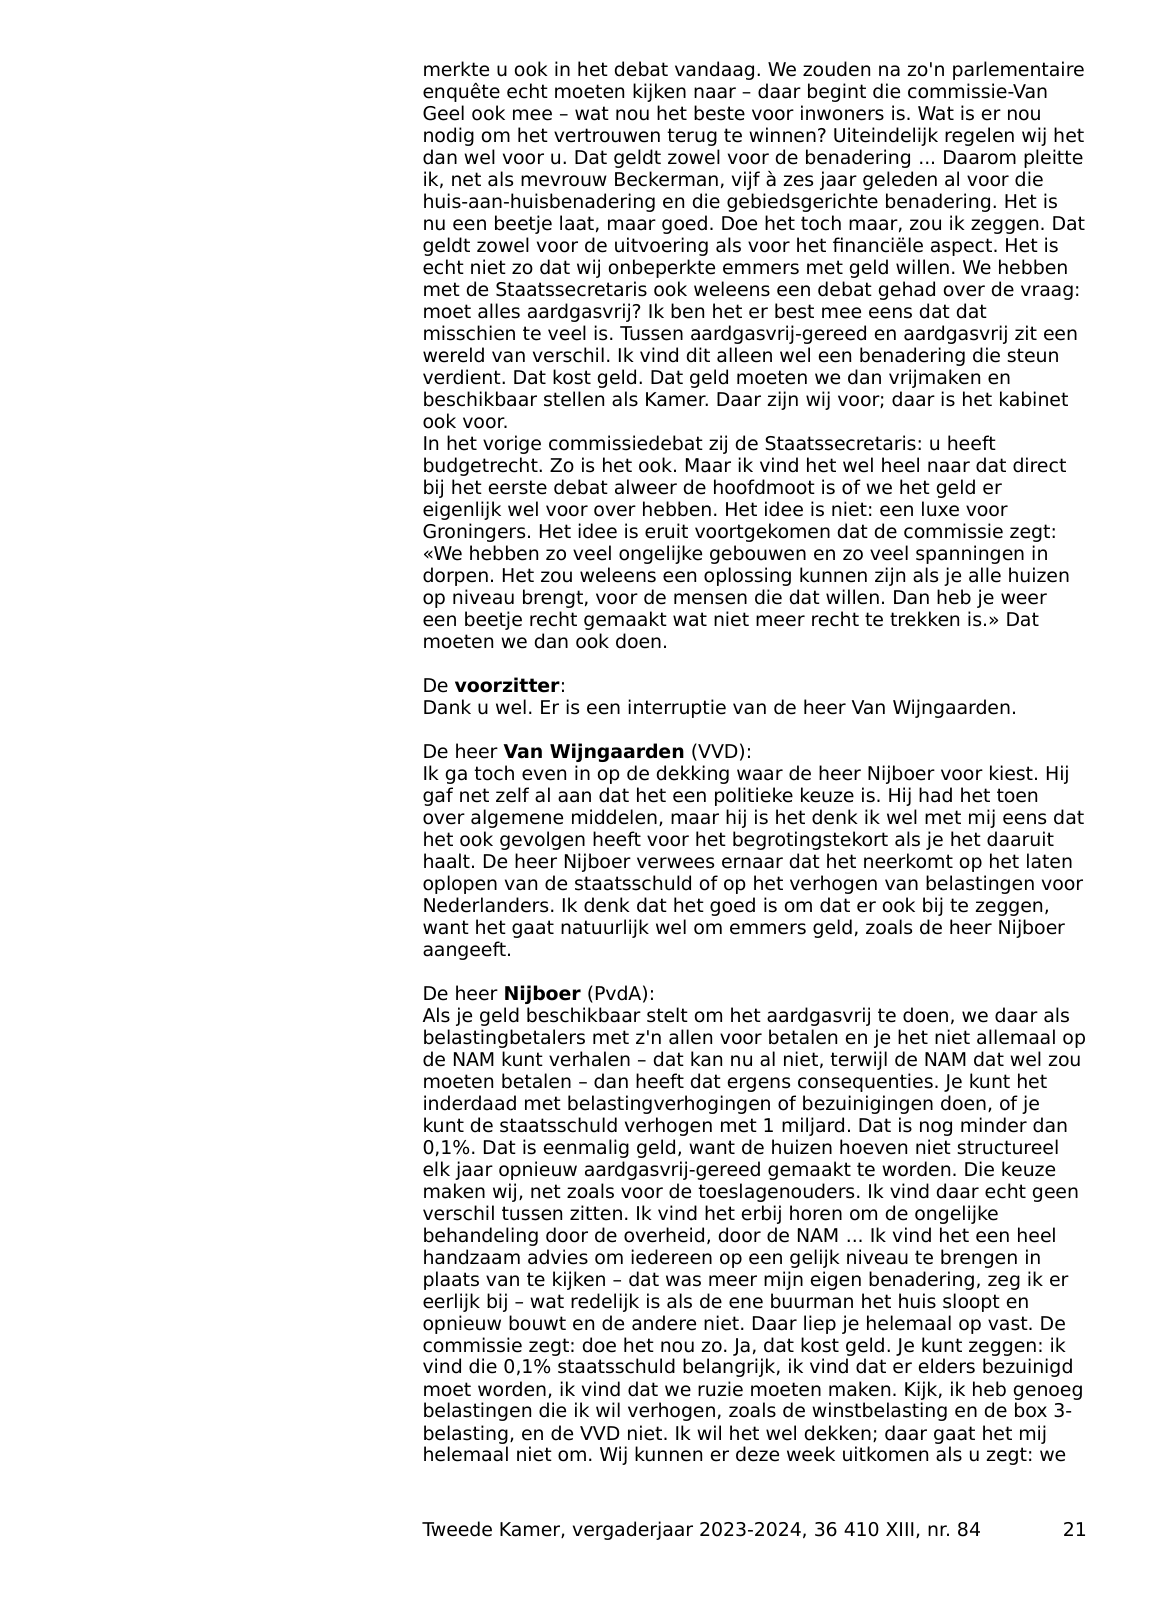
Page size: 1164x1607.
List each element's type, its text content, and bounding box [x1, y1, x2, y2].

text Als je geld beschikbaar stelt om het aardgasvrij te doen, we daar als belastingbetalers met z'n allen voor betalen en je het niet allemaal op de NAM kunt verhalen – dat kan nu al niet, terwijl de NAM dat wel zou moeten betalen – dan heeft dat ergens consequenties. Je kunt het inderdaad met belastingverhogingen of bezuinigingen doen, of je kunt de staatsschuld verhogen met 1 miljard. Dat is nog minder dan 0,1%. Dat is eenmalig geld, want de huizen hoeven niet structureel elk jaar opnieuw aardgasvrij-gereed gemaakt te worden. Die keuze maken wij, net zoals voor de toeslagenouders. Ik vind daar echt geen verschil tussen zitten. Ik vind het erbij horen om de ongelijke behandeling door de overheid, door de NAM ... Ik vind het een heel handzaam advies om iedereen op een gelijk niveau te brengen in plaats van te kijken – dat was meer mijn eigen benadering, zeg ik er eerlijk bij – wat redelijk is als de ene buurman het huis sloopt en opnieuw bouwt en de andere niet. Daar liep je helemaal op vast. De commissie zegt: doe het nou zo. Ja, dat kost geld. Je kunt zeggen: ik vind die 0,1% staatsschuld belangrijk, ik vind dat er elders bezuinigd moet worden, ik vind dat we ruzie moeten maken. Kijk, ik heb genoeg belastingen die ik wil verhogen, zoals de winstbelasting en de box 3-belasting, en de VVD niet. Ik wil het wel dekken; daar gaat het mij helemaal niet om. Wij kunnen er deze week uitkomen als u zegt: we [422, 1005, 1087, 1466]
text De heer Van Wijngaarden (VVD): [422, 741, 1087, 763]
text In het vorige commissiedebat zij de Staatssecretaris: u heeft budgetrecht. Zo is het ook. Maar ik vind het wel heel naar dat direct bij het eerste debat alweer de hoofdmoot is of we het geld er eigenlijk wel voor over hebben. Het idee is niet: een luxe voor Groningers. Het idee is eruit voortgekomen dat de commissie zegt: «We hebben zo veel ongelijke gebouwen en zo veel spanningen in dorpen. Het zou weleens een oplossing kunnen zijn als je alle huizen op niveau brengt, voor de mensen die dat willen. Dan heb je weer een beetje recht gemaakt wat niet meer recht te trekken is.» Dat moeten we dan ook doen. [422, 433, 1087, 652]
text De heer Nijboer (PvdA): [422, 983, 1087, 1005]
text Ik ga toch even in op de dekking waar de heer Nijboer voor kiest. Hij gaf net zelf al aan dat het een politieke keuze is. Hij had het toen over algemene middelen, maar hij is het denk ik wel met mij eens dat het ook gevolgen heeft voor het begrotingstekort als je het daaruit haalt. De heer Nijboer verwees ernaar dat het neerkomt op het laten oplopen van de staatsschuld of op het verhogen van belastingen voor Nederlanders. Ik denk dat het goed is om dat er ook bij te zeggen, want het gaat natuurlijk wel om emmers geld, zoals de heer Nijboer aangeeft. [422, 763, 1087, 961]
text merkte u ook in het debat vandaag. We zouden na zo'n parlementaire enquête echt moeten kijken naar – daar begint die commissie-Van Geel ook mee – wat nou het beste voor inwoners is. Wat is er nou nodig om het vertrouwen terug te winnen? Uiteindelijk regelen wij het dan wel voor u. Dat geldt zowel voor de benadering ... Daarom pleitte ik, net als mevrouw Beckerman, vijf à zes jaar geleden al voor die huis-aan-huisbenadering en die gebiedsgerichte benadering. Het is nu een beetje laat, maar goed. Doe het toch maar, zou ik zeggen. Dat geldt zowel voor de uitvoering als voor het financiële aspect. Het is echt niet zo dat wij onbeperkte emmers met geld willen. We hebben met de Staatssecretaris ook weleens een debat gehad over de vraag: moet alles aardgasvrij? Ik ben het er best mee eens dat dat misschien te veel is. Tussen aardgasvrij-gereed en aardgasvrij zit een wereld van verschil. Ik vind dit alleen wel een benadering die steun verdient. Dat kost geld. Dat geld moeten we dan vrijmaken en beschikbaar stellen als Kamer. Daar zijn wij voor; daar is het kabinet ook voor. [422, 59, 1087, 433]
text Dank u wel. Er is een interruptie van de heer Van Wijngaarden. [422, 697, 1087, 719]
text De voorzitter: [422, 675, 1087, 697]
